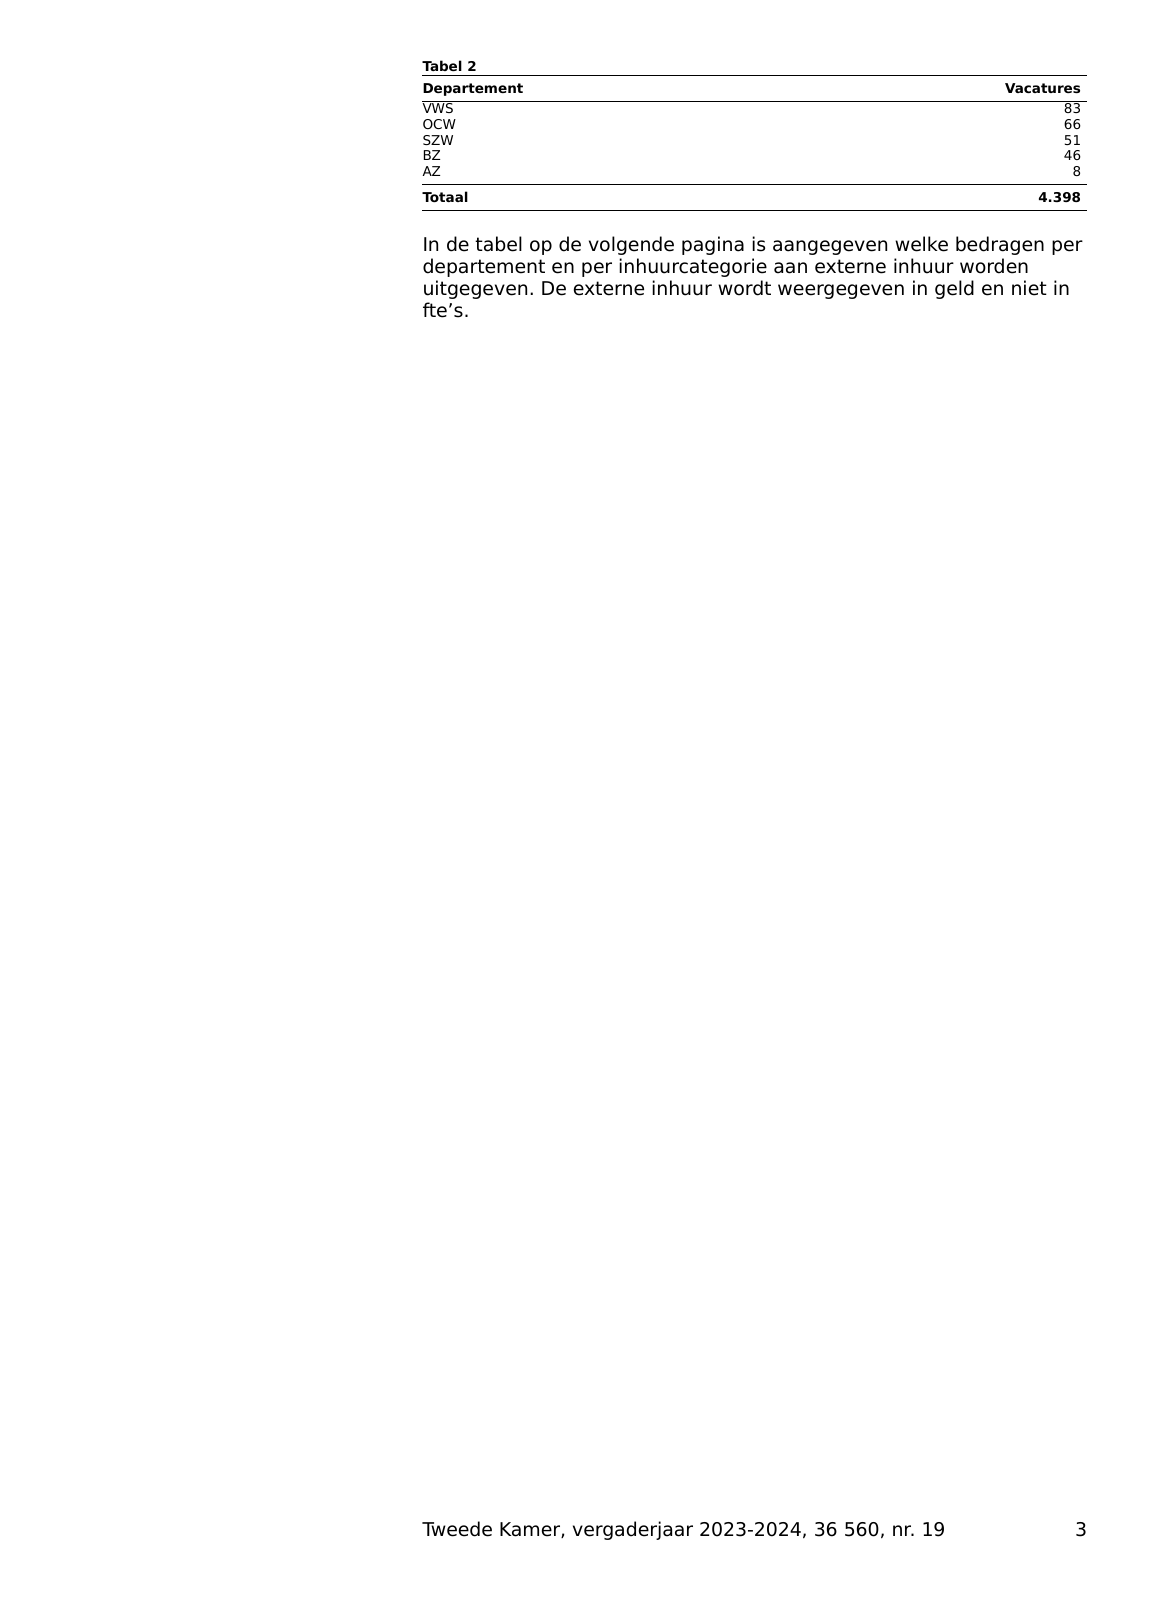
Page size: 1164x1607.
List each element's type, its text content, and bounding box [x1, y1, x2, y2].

table_cell 51 [954, 133, 1087, 148]
table_cell 8 [954, 164, 1087, 184]
table_cell 4.398 [954, 185, 1087, 210]
table_cell SZW [422, 133, 954, 148]
table_cell AZ [422, 164, 954, 184]
table_cell OCW [422, 117, 954, 132]
table_cell BZ [422, 148, 954, 164]
table_cell 83 [954, 102, 1087, 117]
table_cell Vacatures [954, 76, 1087, 101]
table_cell VWS [422, 102, 954, 117]
table_cell 66 [954, 117, 1087, 132]
text In de tabel op de volgende pagina is aangegeven welke bedragen per departement en per inhuurcategorie aan externe inhuur worden uitgegeven. De externe inhuur wordt weergegeven in geld en niet in fte’s. [422, 234, 1087, 322]
table_cell Totaal [422, 185, 954, 210]
table_cell 46 [954, 148, 1087, 164]
table_cell Departement [422, 76, 954, 101]
table_header Tabel 2 [422, 59, 1087, 75]
